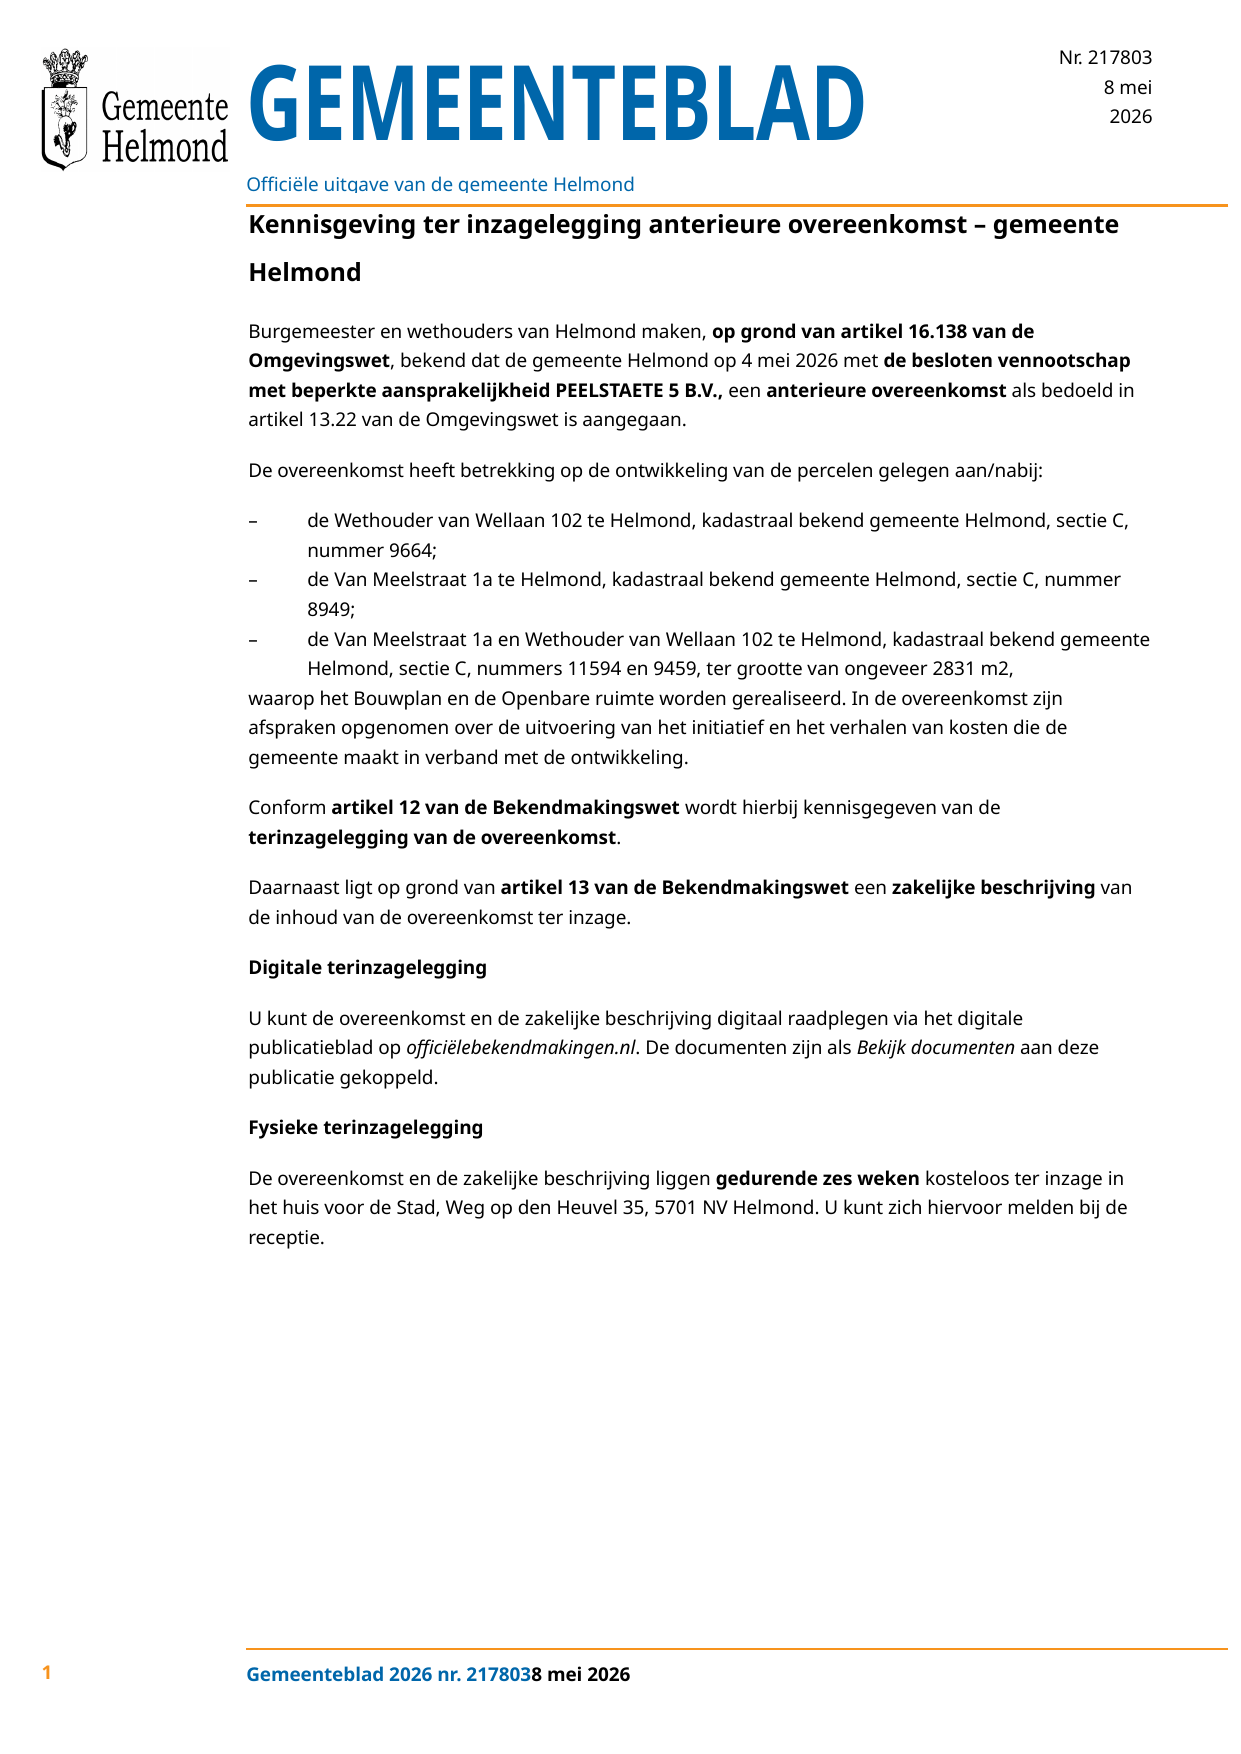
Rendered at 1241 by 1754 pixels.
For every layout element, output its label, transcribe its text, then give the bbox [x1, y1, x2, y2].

list de Wethouder van Wellaan 102 te Helmond, kadastraal bekend gemeente Helmond, sectie C, nummer 9664; [248, 507, 1152, 563]
text Daarnaast ligt op grond van artikel 13 van de Bekendmakingswet een zakelijke beschrijving van de inhoud van de overeenkomst ter inzage. [248, 874, 1152, 930]
list de Van Meelstraat 1a te Helmond, kadastraal bekend gemeente Helmond, sectie C, nummer 8949; [248, 567, 1152, 622]
text Conform artikel 12 van de Bekendmakingswet wordt hierbij kennisgegeven van de terinzagelegging van de overeenkomst. [248, 794, 1152, 850]
text waarop het Bouwplan en de Openbare ruimte worden gerealiseerd. In de overeenkomst zijn afspraken opgenomen over de uitvoering van het initiatief en het verhalen van kosten die de gemeente maakt in verband met de ontwikkeling. [248, 685, 1152, 770]
picture [41, 47, 231, 172]
list de Van Meelstraat 1a en Wethouder van Wellaan 102 te Helmond, kadastraal bekend gemeente Helmond, sectie C, nummers 11594 en 9459, ter grootte van ongeveer 2831 m2, [248, 626, 1152, 681]
text De overeenkomst heeft betrekking op de ontwikkeling van de percelen gelegen aan/nabij: [248, 457, 1152, 483]
text U kunt de overeenkomst en de zakelijke beschrijving digitaal raadplegen via het digitale publicatieblad op officiëlebekendmakingen.nl. De documenten zijn als Bekijk documenten aan deze publicatie gekoppeld. [248, 1005, 1152, 1090]
text De overeenkomst en de zakelijke beschrijving liggen gedurende zes weken kosteloos ter inzage in het huis voor de Stad, Weg op den Heuvel 35, 5701 NV Helmond. U kunt zich hiervoor melden bij de receptie. [248, 1165, 1152, 1250]
text Digitale terinzagelegging [248, 954, 1152, 980]
text Kennisgeving ter inzagelegging anterieure overeenkomst – gemeente Helmond [248, 207, 1152, 288]
text Fysieke terinzagelegging [248, 1114, 1152, 1140]
text Burgemeester en wethouders van Helmond maken, op grond van artikel 16.138 van de Omgevingswet, bekend dat de gemeente Helmond op 4 mei 2026 met de besloten vennootschap met beperkte aansprakelijkheid PEELSTAETE 5 B.V., een anterieure overeenkomst als bedoeld in artikel 13.22 van de Omgevingswet is aangegaan. [248, 318, 1152, 432]
